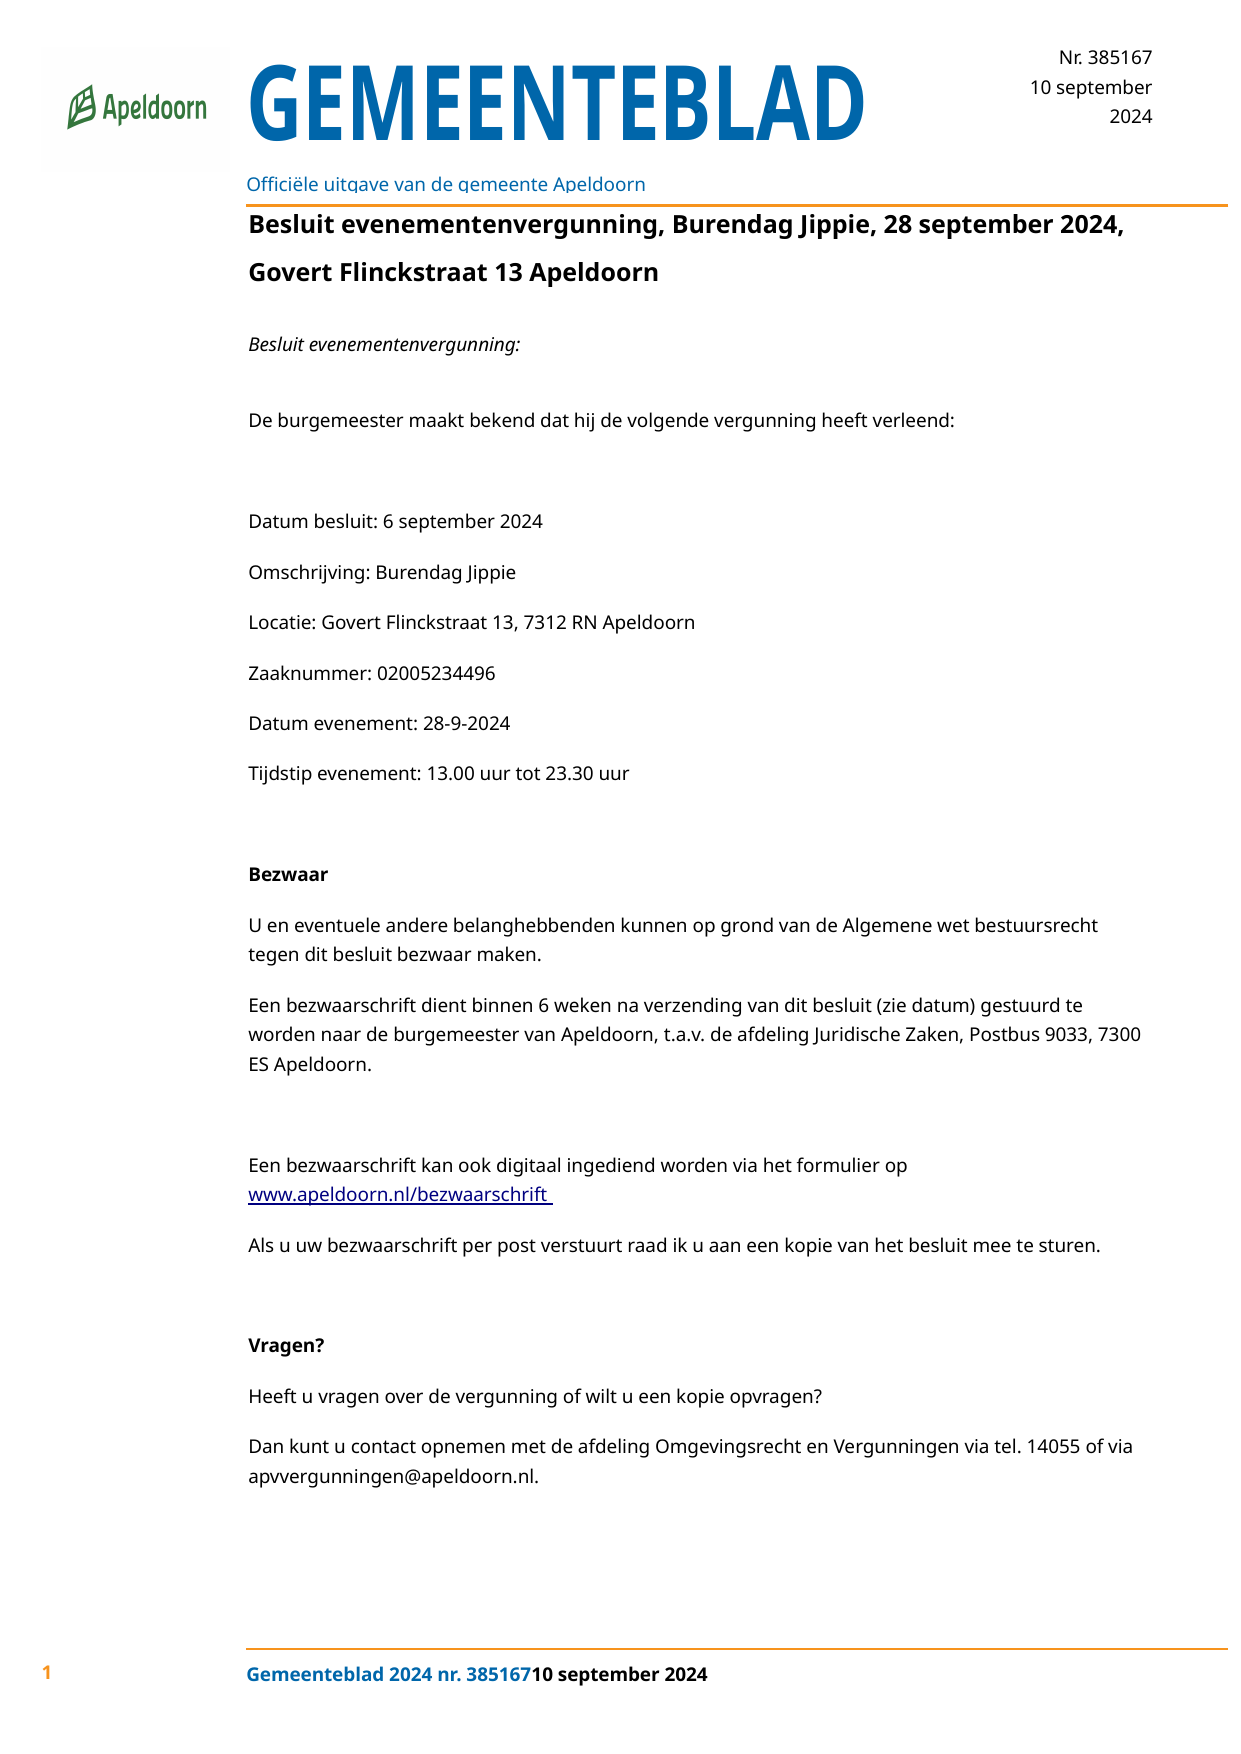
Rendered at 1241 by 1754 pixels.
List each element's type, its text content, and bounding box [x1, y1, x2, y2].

text De burgemeester maakt bekend dat hij de volgende vergunning heeft verleend: [248, 408, 1152, 433]
text Een bezwaarschrift kan ook digitaal ingediend worden via het formulier op www.apeldoorn.nl/bezwaarschrift [248, 1152, 1152, 1207]
text Besluit evenementenvergunning, Burendag Jippie, 28 september 2024, Govert Flinckstraat 13 Apeldoorn [248, 207, 1152, 288]
text Heeft u vragen over de vergunning of wilt u een kopie opvragen? [248, 1383, 1152, 1409]
text Zaaknummer: 02005234496 [248, 660, 1152, 685]
text Datum evenement: 28-9-2024 [248, 710, 1152, 736]
text Dan kunt u contact opnemen met de afdeling Omgevingsrecht en Vergunningen via tel. 14055 of via apvvergunningen@apeldoorn.nl. [248, 1433, 1152, 1489]
picture [41, 47, 231, 172]
text Als u uw bezwaarschrift per post verstuurt raad ik u aan een kopie van het besluit mee te sturen. [248, 1232, 1152, 1257]
text Tijdstip evenement: 13.00 uur tot 23.30 uur [248, 761, 1152, 786]
text Datum besluit: 6 september 2024 [248, 508, 1152, 534]
text Locatie: Govert Flinckstraat 13, 7312 RN Apeldoorn [248, 609, 1152, 635]
text Omschrijving: Burendag Jippie [248, 559, 1152, 584]
text Een bezwaarschrift dient binnen 6 weken na verzending van dit besluit (zie datum) gestuurd te worden naar de burgemeester van Apeldoorn, t.a.v. de afdeling Juridische Zaken, Postbus 9033, 7300 ES Apeldoorn. [248, 992, 1152, 1077]
text U en eventuele andere belanghebbenden kunnen op grond van de Algemene wet bestuursrecht tegen dit besluit bezwaar maken. [248, 912, 1152, 967]
text Besluit evenementenvergunning: [248, 331, 1152, 357]
text Vragen? [248, 1333, 1152, 1358]
text Bezwaar [248, 861, 1152, 887]
